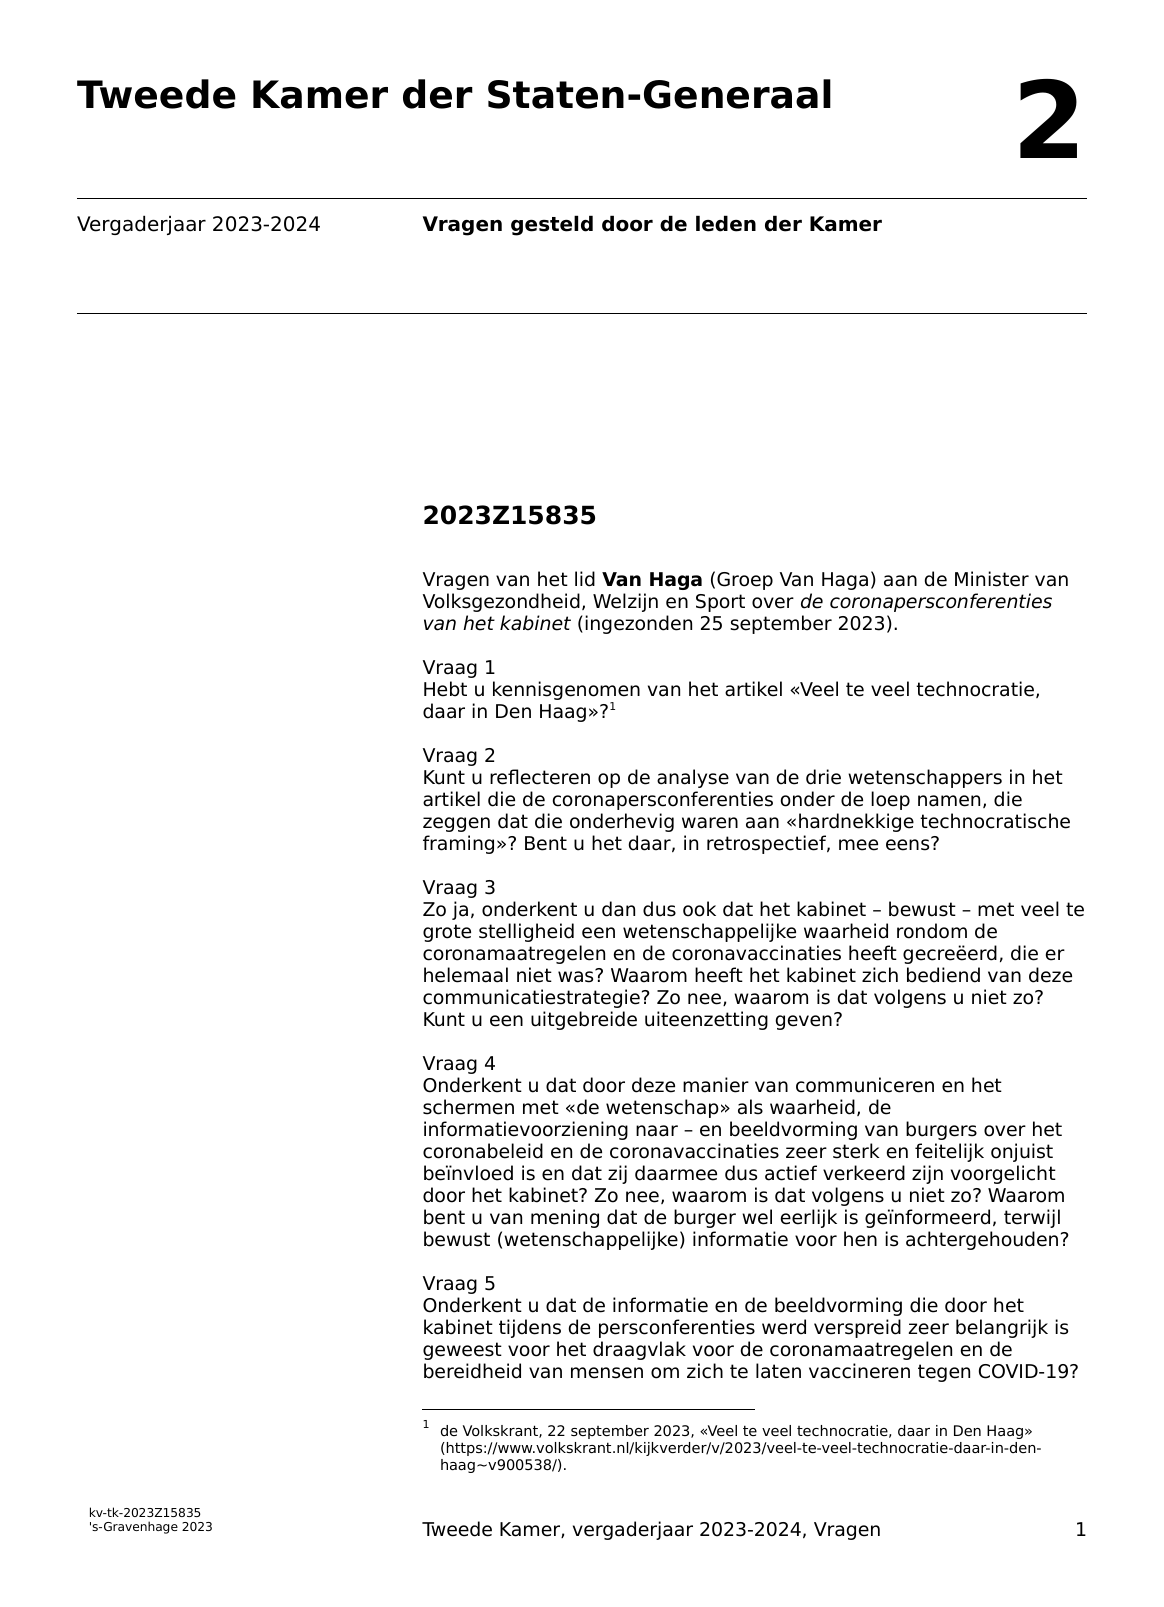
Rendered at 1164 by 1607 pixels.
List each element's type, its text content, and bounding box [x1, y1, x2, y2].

text 2023Z15835 [422, 501, 1087, 531]
text 's-Gravenhage 2023 [88, 1520, 323, 1534]
table_cell Vergaderjaar 2023-2024 [77, 199, 422, 313]
table_header 2 [886, 59, 1087, 198]
text Vraag 5 [422, 1273, 1087, 1295]
table_cell Vragen gesteld door de leden der Kamer [422, 199, 1087, 313]
text Hebt u kennisgenomen van het artikel «Veel te veel technocratie, daar in Den Haag»? [422, 679, 1087, 723]
text Vraag 3 [422, 877, 1087, 899]
text Vraag 4 [422, 1053, 1087, 1075]
text Vraag 1 [422, 657, 1087, 679]
text de Volkskrant, 22 september 2023, «Veel te veel technocratie, daar in Den Haag» (https://www.volkskrant.nl/kijkverder/v/2023/veel-te-veel-technocratie-daar-in-den-haag~v900538/). [422, 1418, 1087, 1474]
text kv-tk-2023Z15835 [88, 1506, 323, 1520]
text Onderkent u dat door deze manier van communiceren en het schermen met «de wetenschap» als waarheid, de informatievoorziening naar – en beeldvorming van burgers over het coronabeleid en de coronavaccinaties zeer sterk en feitelijk onjuist beïnvloed is en dat zij daarmee dus actief verkeerd zijn voorgelicht door het kabinet? Zo nee, waarom is dat volgens u niet zo? Waarom bent u van mening dat de burger wel eerlijk is geïnformeerd, terwijl bewust (wetenschappelijke) informatie voor hen is achtergehouden? [422, 1075, 1087, 1251]
table_header Tweede Kamer der Staten-Generaal [77, 59, 886, 198]
text Kunt u reflecteren op de analyse van de drie wetenschappers in het artikel die de coronapersconferenties onder de loep namen, die zeggen dat die onderhevig waren aan «hardnekkige technocratische framing»? Bent u het daar, in retrospectief, mee eens? [422, 767, 1087, 855]
text Vragen van het lid Van Haga (Groep Van Haga) aan de Minister van Volksgezondheid, Welzijn en Sport over de coronapersconferenties van het kabinet (ingezonden 25 september 2023). [422, 569, 1087, 635]
text Zo ja, onderkent u dan dus ook dat het kabinet – bewust – met veel te grote stelligheid een wetenschappelijke waarheid rondom de coronamaatregelen en de coronavaccinaties heeft gecreëerd, die er helemaal niet was? Waarom heeft het kabinet zich bediend van deze communicatiestrategie? Zo nee, waarom is dat volgens u niet zo? Kunt u een uitgebreide uiteenzetting geven? [422, 899, 1087, 1031]
text Vraag 2 [422, 745, 1087, 767]
text Onderkent u dat de informatie en de beeldvorming die door het kabinet tijdens de persconferenties werd verspreid zeer belangrijk is geweest voor het draagvlak voor de coronamaatregelen en de bereidheid van mensen om zich te laten vaccineren tegen COVID-19? [422, 1295, 1087, 1383]
